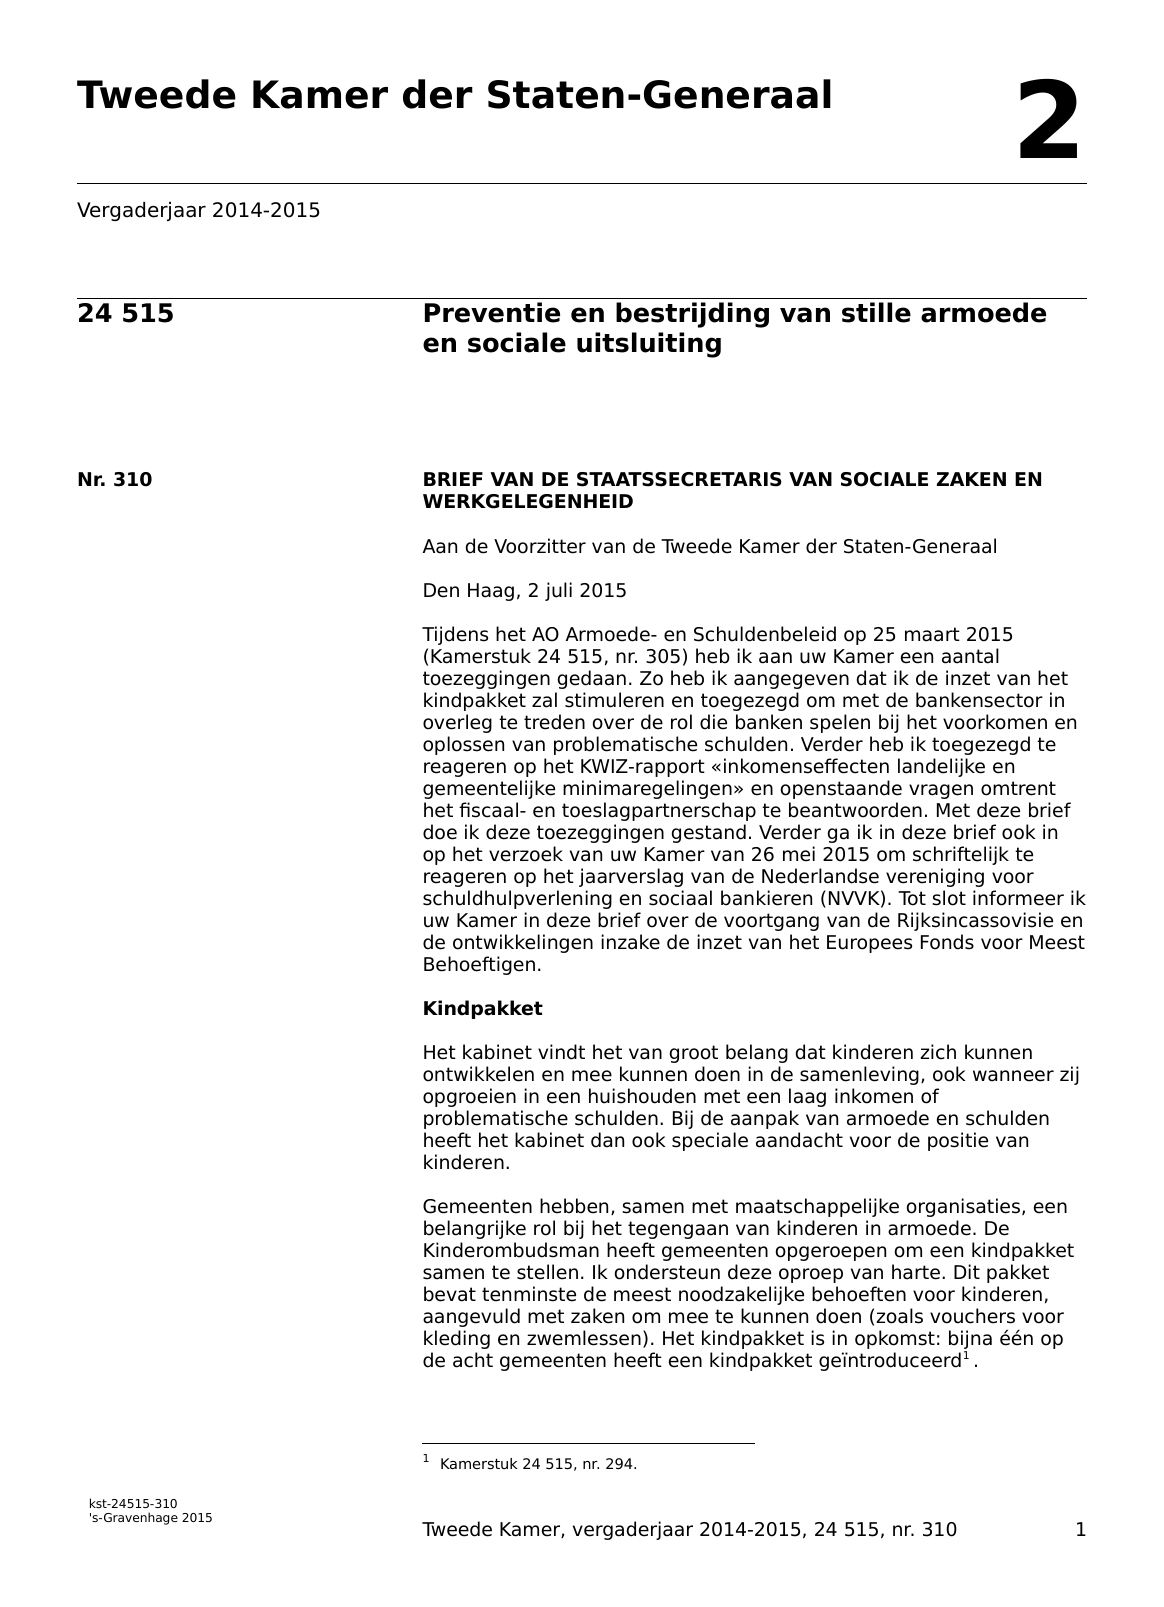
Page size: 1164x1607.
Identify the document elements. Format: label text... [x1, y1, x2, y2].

text kst-24515-310 [88, 1497, 323, 1511]
text 's-Gravenhage 2015 [88, 1511, 323, 1525]
subtitle 24 515 Preventie en bestrijding van stille armoede en sociale uitsluiting [77, 299, 1087, 358]
text Kamerstuk 24 515, nr. 294. [422, 1452, 1087, 1474]
text Den Haag, 2 juli 2015 [422, 580, 1087, 602]
subtitle Kindpakket [422, 998, 1087, 1020]
table_header 2 [886, 59, 1087, 183]
text Gemeenten hebben, samen met maatschappelijke organisaties, een belangrijke rol bij het tegengaan van kinderen in armoede. De Kinderombudsman heeft gemeenten opgeroepen om een kindpakket samen te stellen. Ik ondersteun deze oproep van harte. Dit pakket bevat tenminste de meest noodzakelijke behoeften voor kinderen, aangevuld met zaken om mee te kunnen doen (zoals vouchers voor kleding en zwemlessen). Het kindpakket is in opkomst: bijna één op de acht gemeenten heeft een kindpakket geïntroduceerd. [422, 1196, 1087, 1372]
table_cell Vergaderjaar 2014-2015 [77, 184, 1087, 298]
table_header Tweede Kamer der Staten-Generaal [77, 59, 886, 183]
text Tijdens het AO Armoede- en Schuldenbeleid op 25 maart 2015 (Kamerstuk 24 515, nr. 305) heb ik aan uw Kamer een aantal toezeggingen gedaan. Zo heb ik aangegeven dat ik de inzet van het kindpakket zal stimuleren en toegezegd om met de bankensector in overleg te treden over de rol die banken spelen bij het voorkomen en oplossen van problematische schulden. Verder heb ik toegezegd te reageren op het KWIZ-rapport «inkomenseffecten landelijke en gemeentelijke minimaregelingen» en openstaande vragen omtrent het fiscaal- en toeslagpartnerschap te beantwoorden. Met deze brief doe ik deze toezeggingen gestand. Verder ga ik in deze brief ook in op het verzoek van uw Kamer van 26 mei 2015 om schriftelijk te reageren op het jaarverslag van de Nederlandse vereniging voor schuldhulpverlening en sociaal bankieren (NVVK). Tot slot informeer ik uw Kamer in deze brief over de voortgang van de Rijksincassovisie en de ontwikkelingen inzake de inzet van het Europees Fonds voor Meest Behoeftigen. [422, 624, 1087, 976]
text Aan de Voorzitter van de Tweede Kamer der Staten-Generaal [422, 536, 1087, 557]
text Het kabinet vindt het van groot belang dat kinderen zich kunnen ontwikkelen en mee kunnen doen in de samenleving, ook wanneer zij opgroeien in een huishouden met een laag inkomen of problematische schulden. Bij de aanpak van armoede en schulden heeft het kabinet dan ook speciale aandacht voor de positie van kinderen. [422, 1042, 1087, 1174]
subtitle Nr. 310 BRIEF VAN DE STAATSSECRETARIS VAN SOCIALE ZAKEN EN WERKGELEGENHEID [77, 469, 1087, 513]
